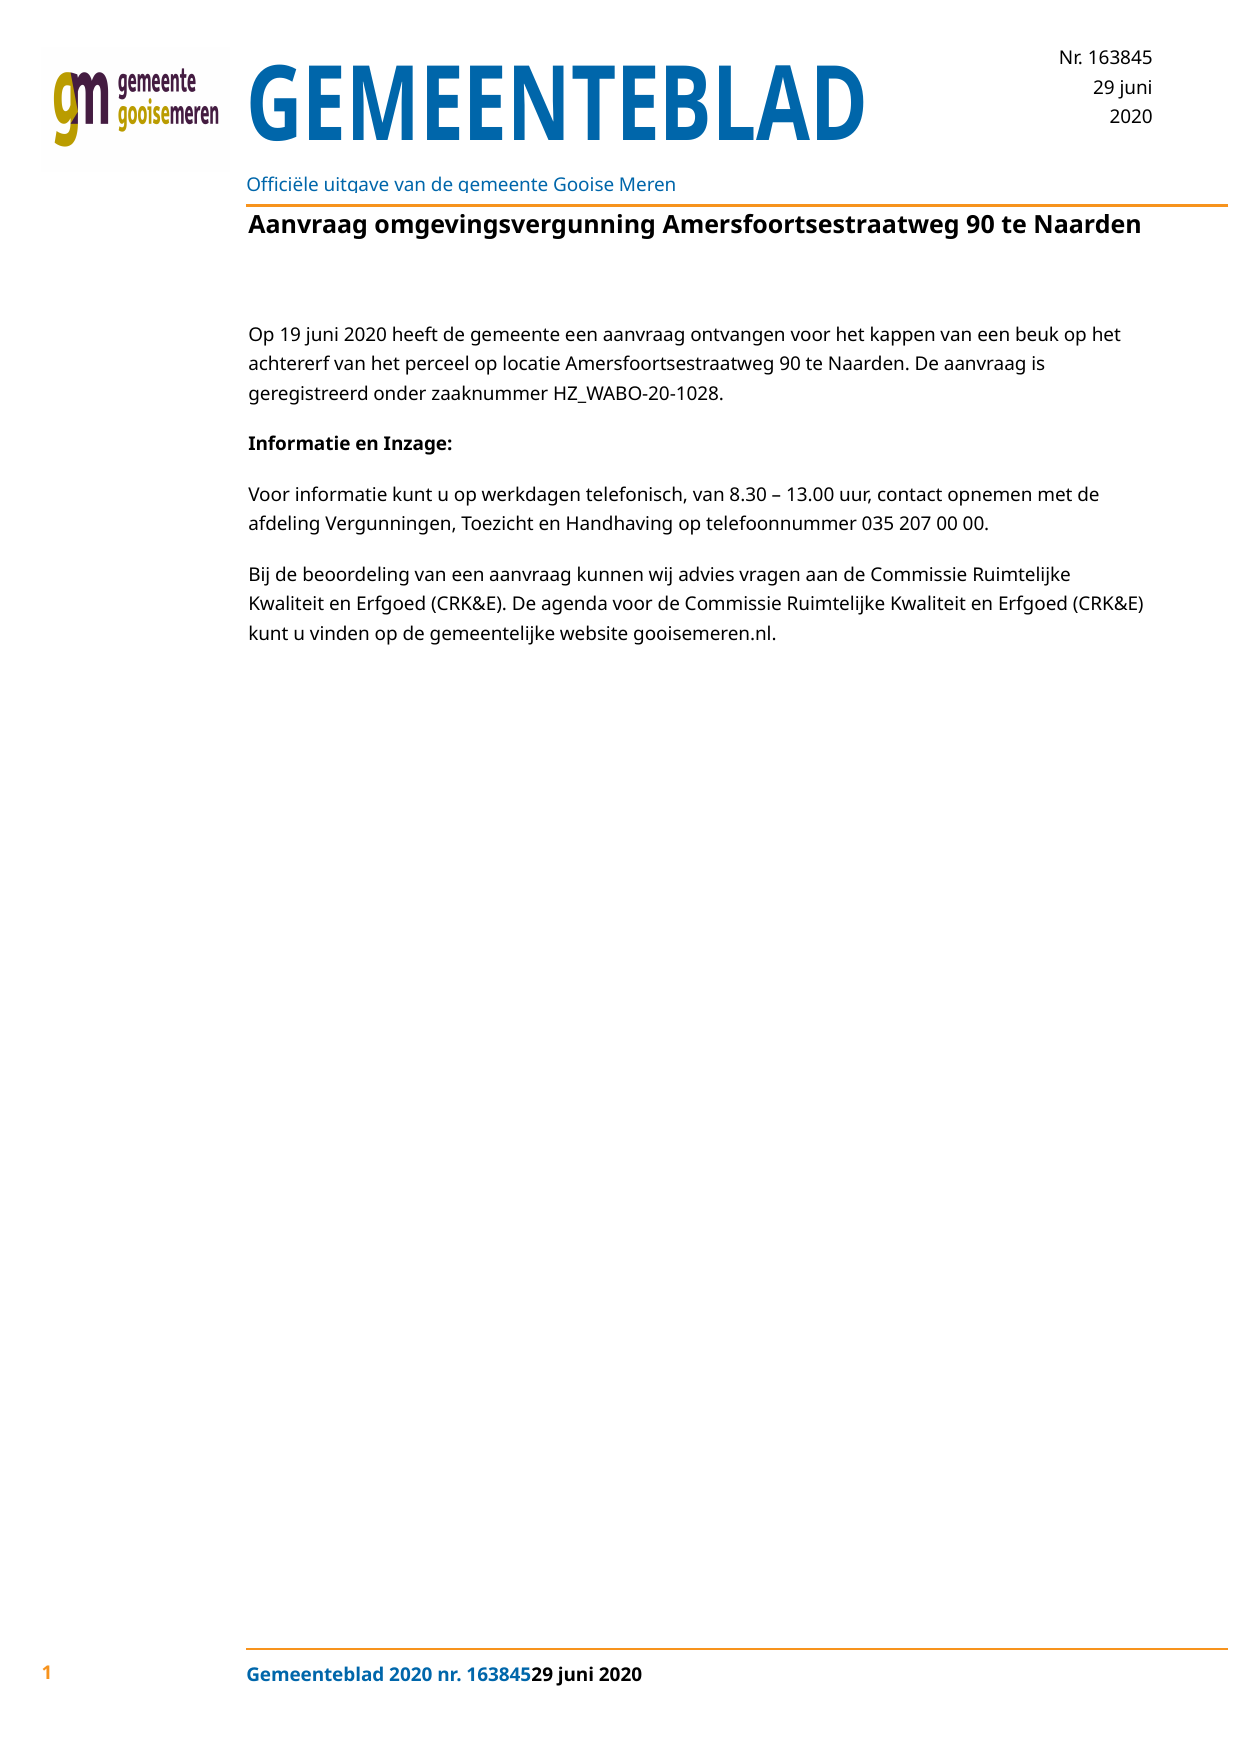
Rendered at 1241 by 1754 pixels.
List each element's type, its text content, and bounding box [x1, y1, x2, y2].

picture [41, 47, 231, 172]
text Bij de beoordeling van een aanvraag kunnen wij advies vragen aan de Commissie Ruimtelijke Kwaliteit en Erfgoed (CRK&E). De agenda voor de Commissie Ruimtelijke Kwaliteit en Erfgoed (CRK&E) kunt u vinden op de gemeentelijke website gooisemeren.nl. [248, 561, 1152, 646]
text Op 19 juni 2020 heeft de gemeente een aanvraag ontvangen voor het kappen van een beuk op het achtererf van het perceel op locatie Amersfoortsestraatweg 90 te Naarden. De aanvraag is geregistreerd onder zaaknummer HZ_WABO-20-1028. [248, 321, 1152, 406]
text Aanvraag omgevingsvergunning Amersfoortsestraatweg 90 te Naarden [248, 207, 1152, 241]
text Voor informatie kunt u op werkdagen telefonisch, van 8.30 – 13.00 uur, contact opnemen met de afdeling Vergunningen, Toezicht en Handhaving op telefoonnummer 035 207 00 00. [248, 481, 1152, 536]
text Informatie en Inzage: [248, 430, 1152, 456]
